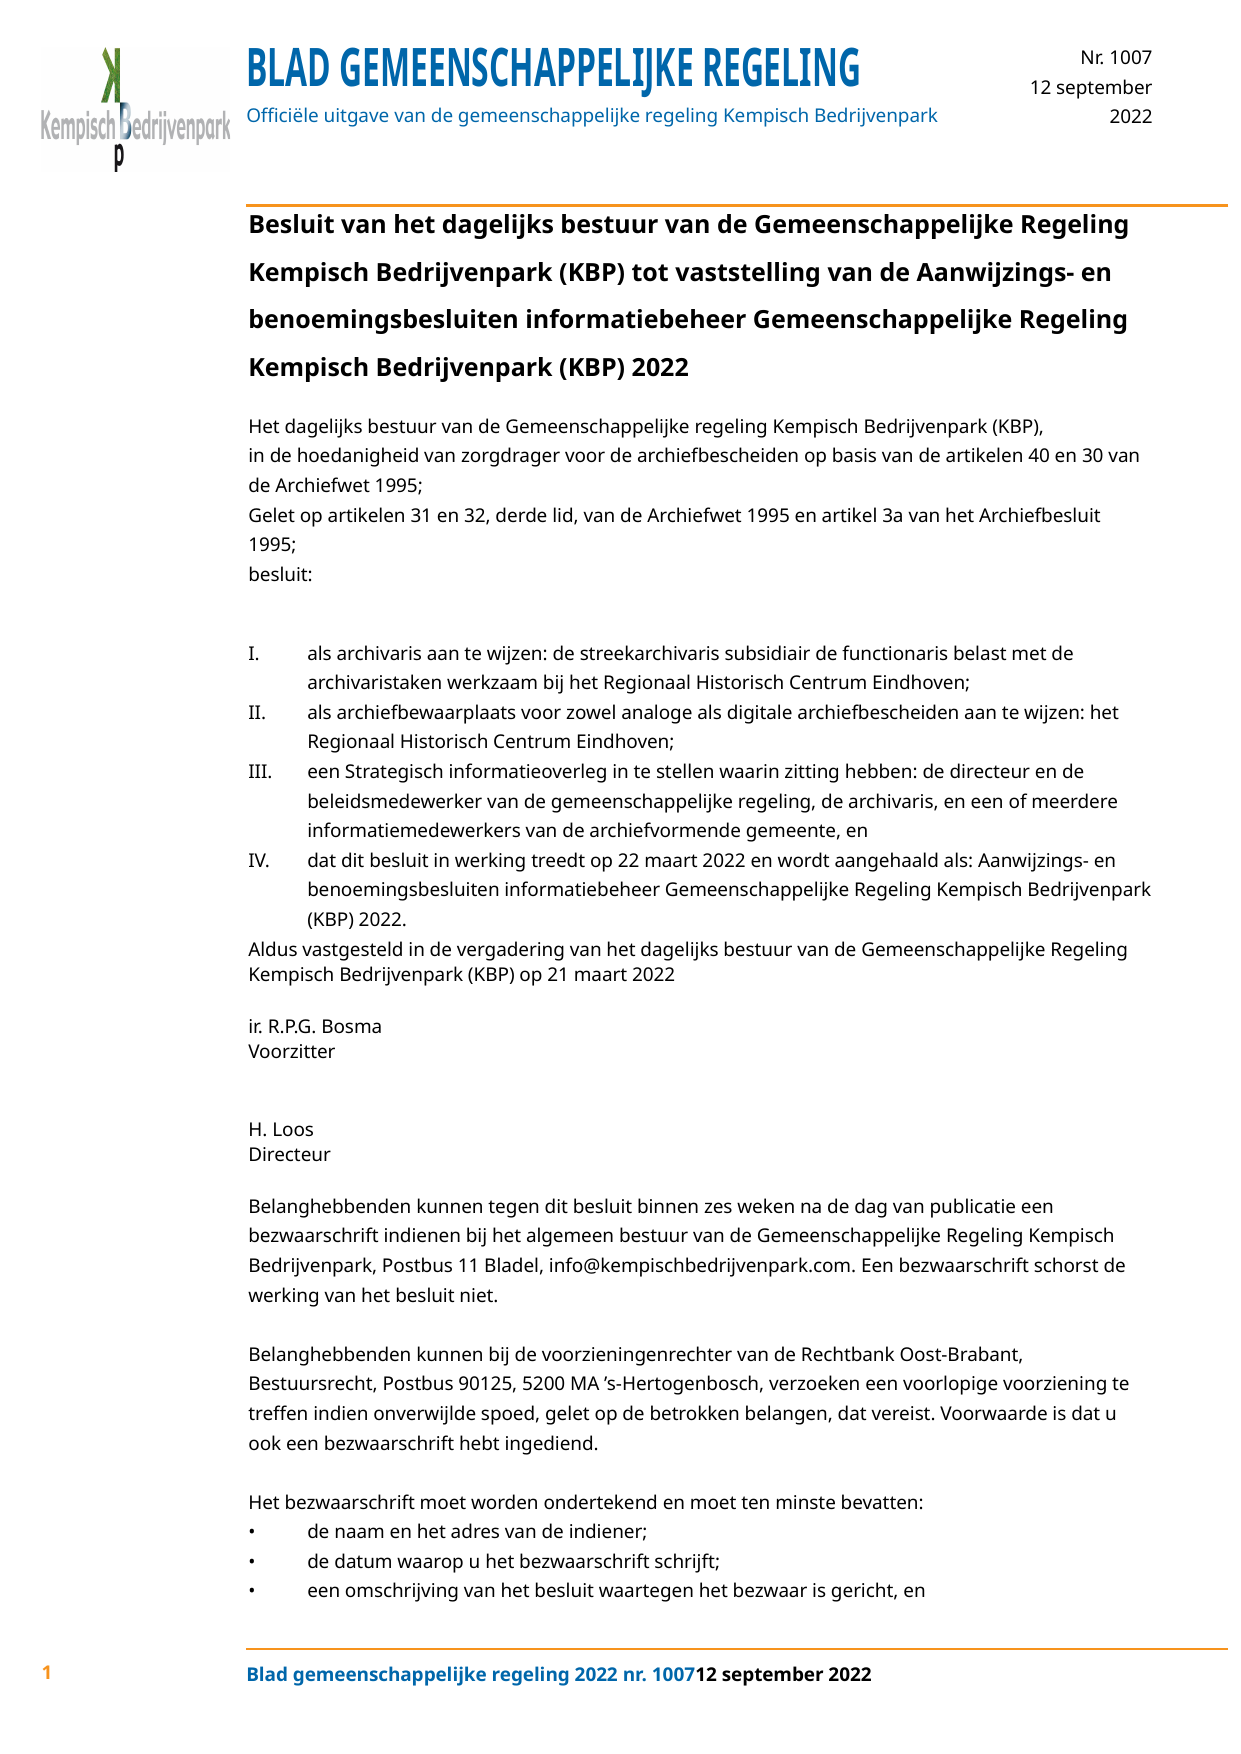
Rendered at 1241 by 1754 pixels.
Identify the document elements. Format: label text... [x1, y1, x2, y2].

text Besluit van het dagelijks bestuur van de Gemeenschappelijke Regeling Kempisch Bedrijvenpark (KBP) tot vaststelling van de Aanwijzings- en benoemingsbesluiten informatiebeheer Gemeenschappelijke Regeling Kempisch Bedrijvenpark (KBP) 2022 [248, 207, 1152, 384]
text ir. R.P.G. Bosma [248, 1013, 1152, 1039]
text Belanghebbenden kunnen tegen dit besluit binnen zes weken na de dag van publicatie een bezwaarschrift indienen bij het algemeen bestuur van de Gemeenschappelijke Regeling Kempisch Bedrijvenpark, Postbus 11 Bladel, info@kempischbedrijvenpark.com. Een bezwaarschrift schorst de werking van het besluit niet. [248, 1193, 1152, 1307]
text Directeur [248, 1142, 1152, 1167]
text Het dagelijks bestuur van de Gemeenschappelijke regeling Kempisch Bedrijvenpark (KBP), [248, 413, 1152, 439]
text in de hoedanigheid van zorgdrager voor de archiefbescheiden op basis van de artikelen 40 en 30 van de Archiefwet 1995; [248, 443, 1152, 498]
list als archivaris aan te wijzen: de streekarchivaris subsidiair de functionaris belast met de archivaristaken werkzaam bij het Regionaal Historisch Centrum Eindhoven; [248, 640, 1152, 695]
list dat dit besluit in werking treedt op 22 maart 2022 en wordt aangehaald als: Aanwijzings- en benoemingsbesluiten informatiebeheer Gemeenschappelijke Regeling Kempisch Bedrijvenpark (KBP) 2022. [248, 847, 1152, 932]
list de naam en het adres van de indiener; [248, 1518, 1152, 1544]
text besluit: [248, 561, 1152, 587]
text Gelet op artikelen 31 en 32, derde lid, van de Archiefwet 1995 en artikel 3a van het Archiefbesluit 1995; [248, 502, 1152, 557]
list een Strategisch informatieoverleg in te stellen waarin zitting hebben: de directeur en de beleidsmedewerker van de gemeenschappelijke regeling, de archivaris, en een of meerdere informatiemedewerkers van de archiefvormende gemeente, en [248, 758, 1152, 843]
list als archiefbewaarplaats voor zowel analoge als digitale archiefbescheiden aan te wijzen: het Regionaal Historisch Centrum Eindhoven; [248, 699, 1152, 754]
text Het bezwaarschrift moet worden ondertekend en moet ten minste bevatten: [248, 1489, 1152, 1514]
text Aldus vastgesteld in de vergadering van het dagelijks bestuur van de Gemeenschappelijke Regeling Kempisch Bedrijvenpark (KBP) op 21 maart 2022 [248, 936, 1152, 987]
text Voorzitter [248, 1039, 1152, 1064]
list de datum waarop u het bezwaarschrift schrijft; [248, 1548, 1152, 1574]
text H. Loos [248, 1116, 1152, 1142]
list een omschrijving van het besluit waartegen het bezwaar is gericht, en [248, 1578, 1152, 1603]
text Belanghebbenden kunnen bij de voorzieningenrechter van de Rechtbank Oost-Brabant, Bestuursrecht, Postbus 90125, 5200 MA ’s-Hertogenbosch, verzoeken een voorlopige voorziening te treffen indien onverwijlde spoed, gelet op de betrokken belangen, dat vereist. Voorwaarde is dat u ook een bezwaarschrift hebt ingediend. [248, 1341, 1152, 1455]
picture [41, 47, 231, 172]
